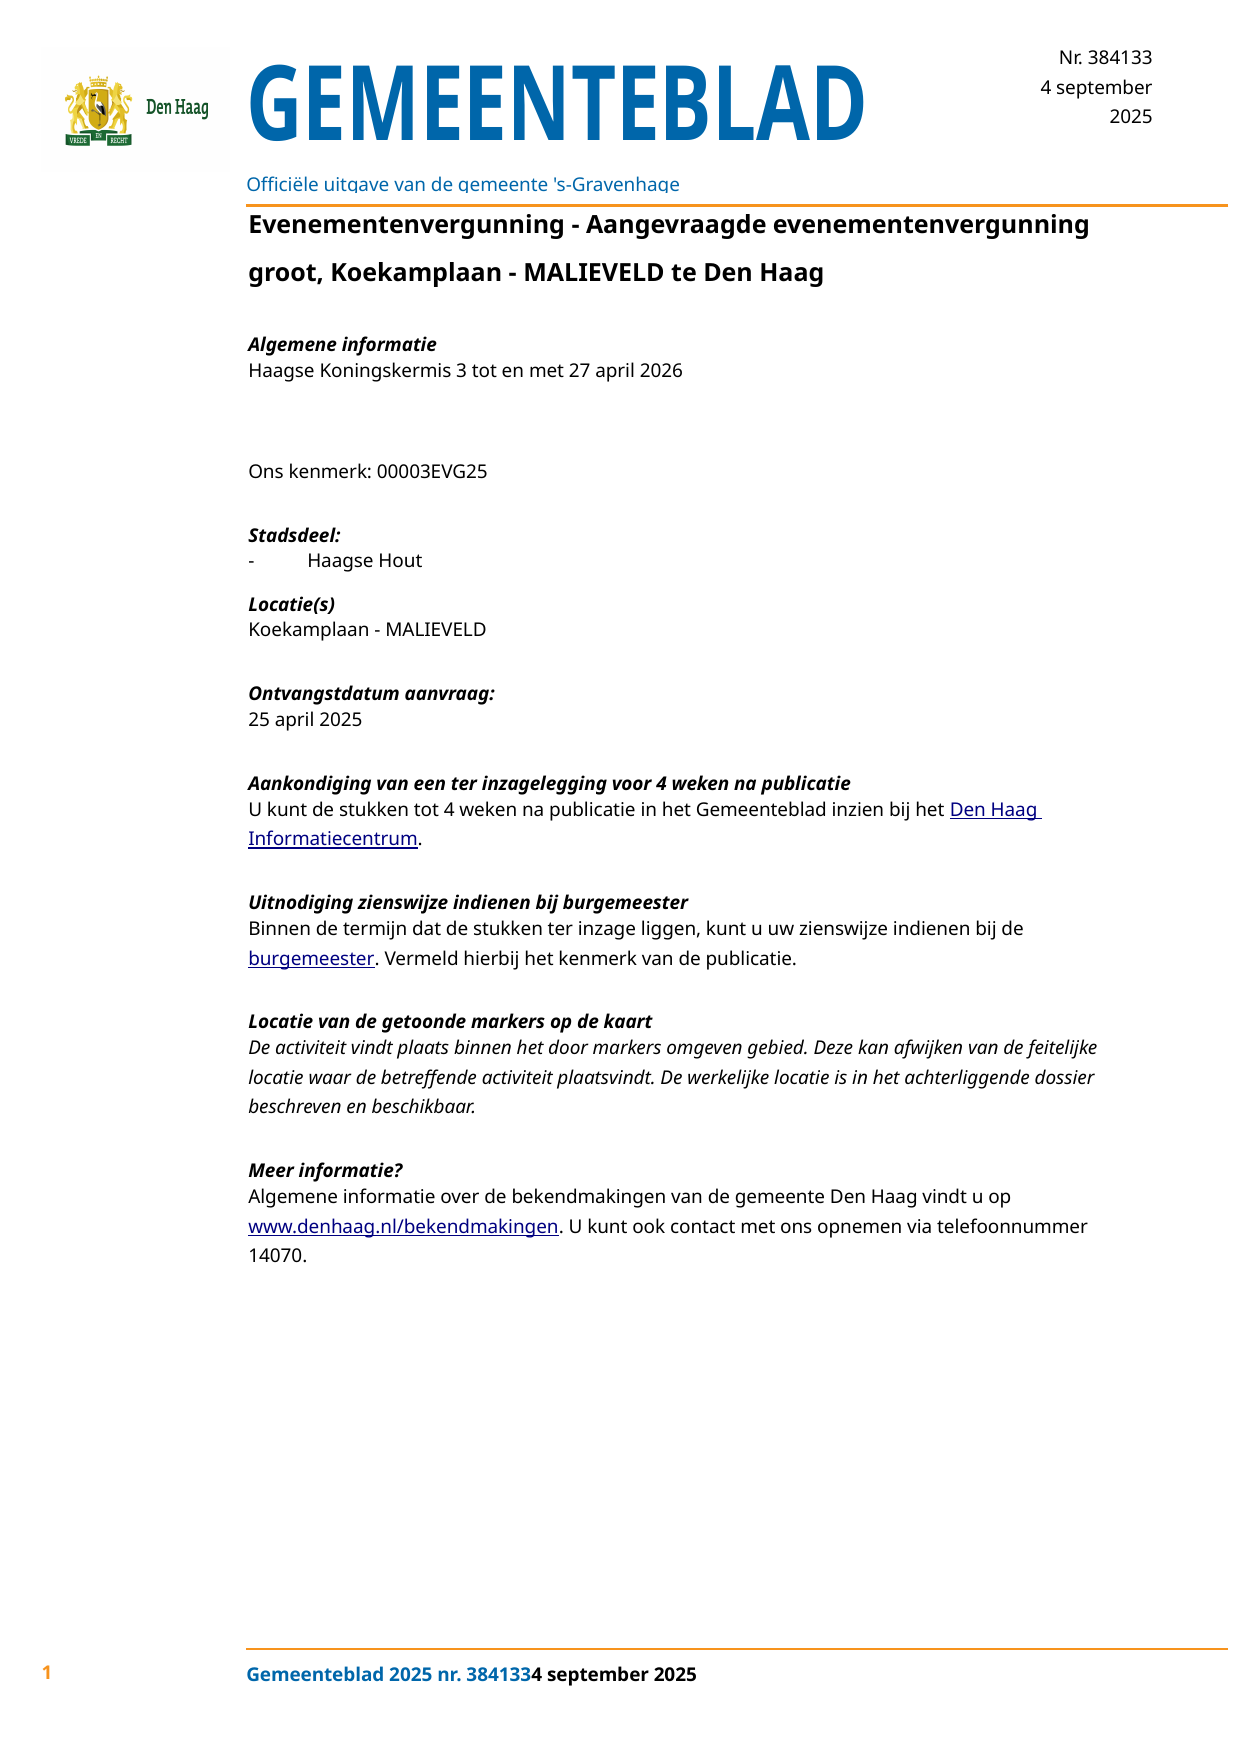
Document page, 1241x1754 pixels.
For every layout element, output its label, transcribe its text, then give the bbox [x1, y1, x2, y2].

text Binnen de termijn dat de stukken ter inzage liggen, kunt u uw zienswijze indienen bij de burgemeester. Vermeld hierbij het kenmerk van de publicatie. [248, 915, 1152, 971]
list Haagse Hout [248, 548, 1152, 573]
text U kunt de stukken tot 4 weken na publicatie in het Gemeenteblad inzien bij het Den Haag Informatiecentrum. [248, 796, 1152, 851]
text Uitnodiging zienswijze indienen bij burgemeester [248, 889, 1152, 915]
text Haagse Koningskermis 3 tot en met 27 april 2026 [248, 357, 1152, 383]
text Algemene informatie over de bekendmakingen van de gemeente Den Haag vindt u op www.denhaag.nl/bekendmakingen. U kunt ook contact met ons opnemen via telefoonnummer 14070. [248, 1183, 1152, 1268]
text Locatie(s) [248, 591, 1152, 617]
text Meer informatie? [248, 1158, 1152, 1183]
text Ontvangstdatum aanvraag: [248, 681, 1152, 706]
text Aankondiging van een ter inzagelegging voor 4 weken na publicatie [248, 770, 1152, 796]
text Koekamplaan - MALIEVELD [248, 617, 1152, 642]
text Evenementenvergunning - Aangevraagde evenementenvergunning groot, Koekamplaan - MALIEVELD te Den Haag [248, 207, 1152, 288]
text Ons kenmerk: 00003EVG25 [248, 458, 1152, 484]
text 25 april 2025 [248, 706, 1152, 732]
text Algemene informatie [248, 331, 1152, 357]
text Stadsdeel: [248, 522, 1152, 548]
text De activiteit vindt plaats binnen het door markers omgeven gebied. Deze kan afwijken van de feitelijke locatie waar de betreffende activiteit plaatsvindt. De werkelijke locatie is in het achterliggende dossier beschreven en beschikbaar. [248, 1034, 1152, 1119]
text Locatie van de getoonde markers op de kaart [248, 1009, 1152, 1034]
picture [41, 47, 231, 172]
